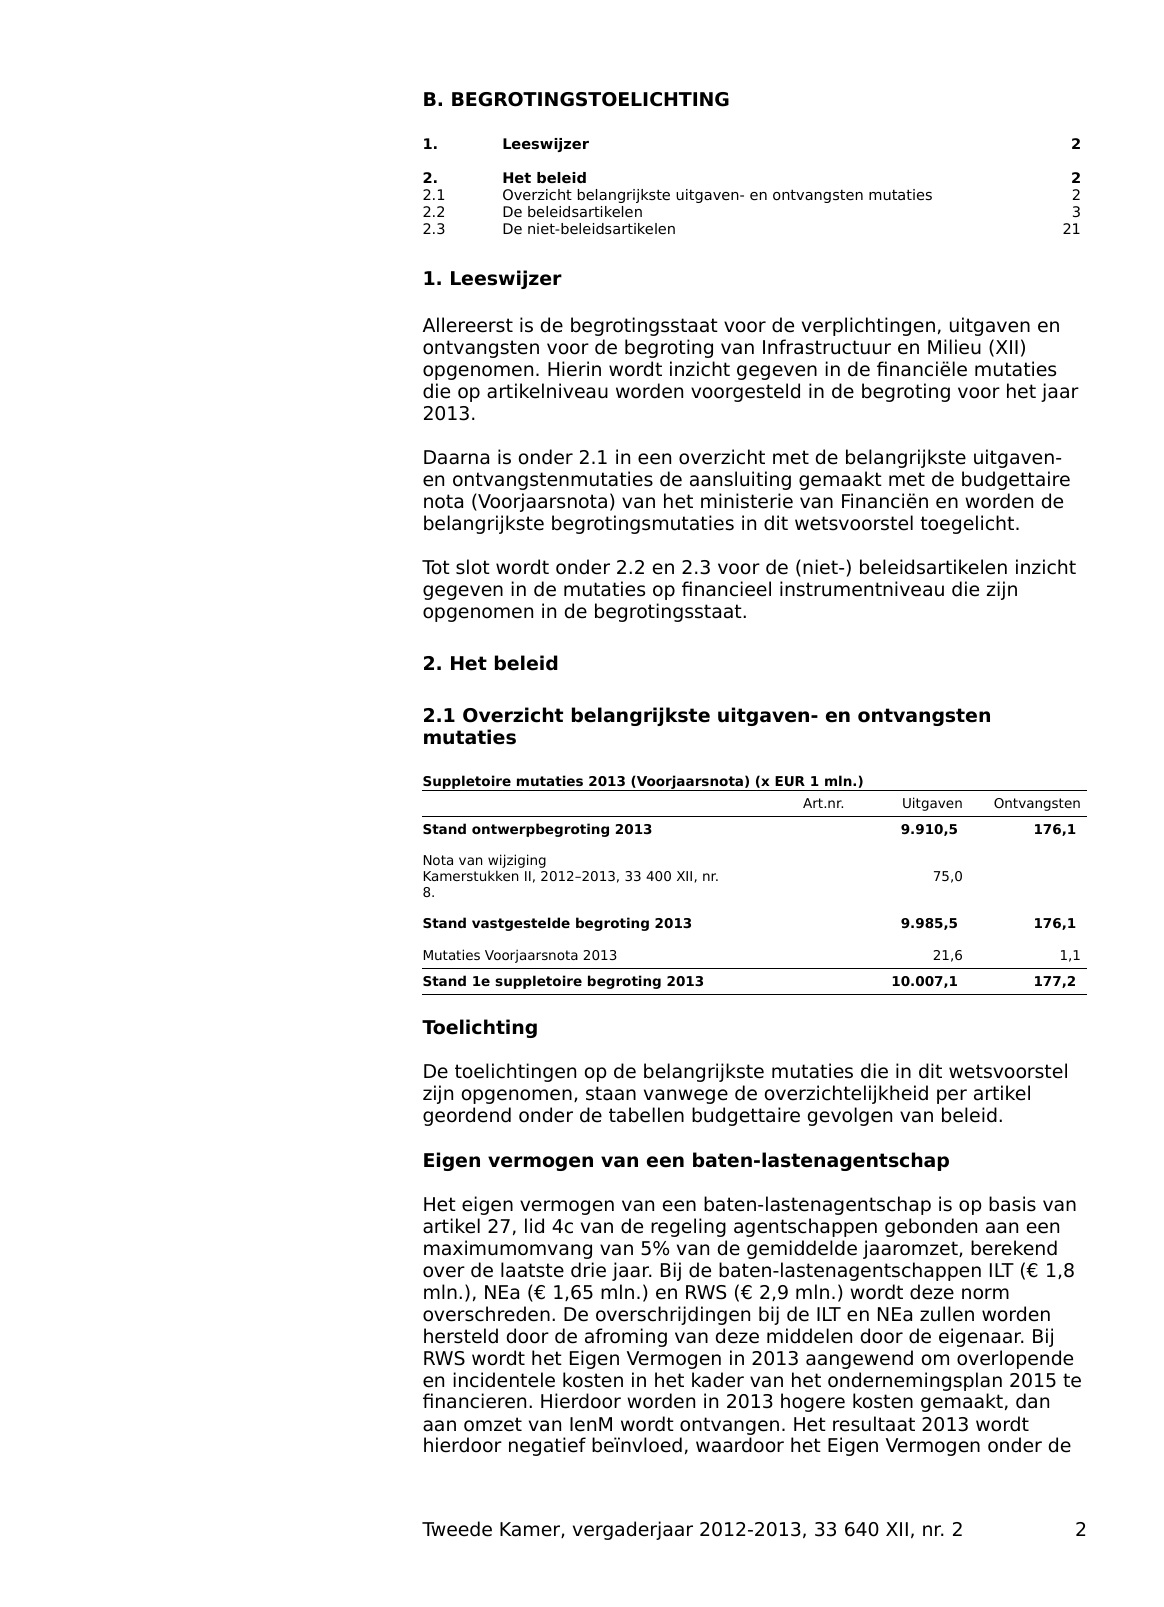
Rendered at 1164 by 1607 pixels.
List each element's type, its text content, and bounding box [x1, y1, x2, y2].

table_cell 2.1 [422, 187, 496, 204]
table_cell 2 [1028, 187, 1087, 204]
table_cell [422, 900, 732, 916]
table_cell [422, 932, 732, 947]
table_cell 2.2 [422, 204, 496, 221]
table_cell Nota van wijziging [422, 853, 732, 869]
table_cell [732, 916, 850, 932]
table_cell 176,1 [969, 817, 1087, 837]
table_cell Art.nr. [732, 791, 850, 816]
table_cell [496, 153, 1028, 170]
table_cell [969, 837, 1087, 853]
subtitle B. BEGROTINGSTOELICHTING [422, 89, 1087, 111]
table_cell [850, 900, 968, 916]
table_cell Stand vastgestelde begroting 2013 [422, 916, 732, 932]
table_cell 176,1 [969, 916, 1087, 932]
text Tot slot wordt onder 2.2 en 2.3 voor de (niet-) beleidsartikelen inzicht gegeven in de mutaties op financieel instrumentniveau die zijn opgenomen in de begrotingsstaat. [422, 557, 1087, 623]
table_cell [1028, 153, 1087, 170]
table_cell Ontvangsten [969, 791, 1087, 816]
table_cell [969, 900, 1087, 916]
table_cell Kamerstukken II, 2012–2013, 33 400 XII, nr. 8. [422, 869, 732, 900]
table_cell Stand 1e suppletoire begroting 2013 [422, 969, 732, 994]
table_cell Mutaties Voorjaarsnota 2013 [422, 948, 732, 968]
table_cell 3 [1028, 204, 1087, 221]
table_cell 2. [422, 170, 496, 187]
table_cell Uitgaven [850, 791, 968, 816]
table_cell 21 [1028, 221, 1087, 238]
table_cell [969, 932, 1087, 947]
text Het eigen vermogen van een baten-lastenagentschap is op basis van artikel 27, lid 4c van de regeling agentschappen gebonden aan een maximumomvang van 5% van de gemiddelde jaaromzet, berekend over de laatste drie jaar. Bij de baten-lastenagentschappen ILT (€ 1,8 mln.), NEa (€ 1,65 mln.) en RWS (€ 2,9 mln.) wordt deze norm overschreden. De overschrijdingen bij de ILT en NEa zullen worden hersteld door de afroming van deze middelen door de eigenaar. Bij RWS wordt het Eigen Vermogen in 2013 aangewend om overlopende en incidentele kosten in het kader van het ondernemingsplan 2015 te financieren. Hierdoor worden in 2013 hogere kosten gemaakt, dan aan omzet van IenM wordt ontvangen. Het resultaat 2013 wordt hierdoor negatief beïnvloed, waardoor het Eigen Vermogen onder de [422, 1194, 1087, 1457]
table_cell 75,0 [850, 869, 968, 900]
table_header 1. [422, 136, 496, 153]
table_cell Stand ontwerpbegroting 2013 [422, 817, 732, 837]
table_cell [422, 791, 732, 816]
table_cell 9.910,5 [850, 817, 968, 837]
table_cell Het beleid [496, 170, 1028, 187]
subtitle Eigen vermogen van een baten-lastenagentschap [422, 1149, 1087, 1171]
table_cell [850, 932, 968, 947]
table_cell De beleidsartikelen [496, 204, 1028, 221]
table_cell 177,2 [969, 969, 1087, 994]
table_cell [422, 837, 732, 853]
table_header Leeswijzer [496, 136, 1028, 153]
subtitle 1. Leeswijzer [422, 268, 1087, 290]
table_cell 10.007,1 [850, 969, 968, 994]
table_cell [732, 900, 850, 916]
table_cell [850, 837, 968, 853]
table_cell [732, 837, 850, 853]
table_cell [732, 869, 850, 900]
text Allereerst is de begrotingsstaat voor de verplichtingen, uitgaven en ontvangsten voor de begroting van Infrastructuur en Milieu (XII) opgenomen. Hierin wordt inzicht gegeven in de financiële mutaties die op artikelniveau worden voorgesteld in de begroting voor het jaar 2013. [422, 315, 1087, 425]
table_cell 9.985,5 [850, 916, 968, 932]
table_cell [732, 932, 850, 947]
table_cell [969, 853, 1087, 869]
table_cell 2.3 [422, 221, 496, 238]
table_header Suppletoire mutaties 2013 (Voorjaarsnota) (x EUR 1 mln.) [422, 774, 1087, 790]
table_cell [969, 869, 1087, 900]
text Daarna is onder 2.1 in een overzicht met de belangrijkste uitgaven- en ontvangstenmutaties de aansluiting gemaakt met de budgettaire nota (Voorjaarsnota) van het ministerie van Financiën en worden de belangrijkste begrotingsmutaties in dit wetsvoorstel toegelicht. [422, 447, 1087, 535]
subtitle Toelichting [422, 1017, 1087, 1039]
table_cell De niet-beleidsartikelen [496, 221, 1028, 238]
subtitle 2. Het beleid [422, 653, 1087, 675]
text De toelichtingen op de belangrijkste mutaties die in dit wetsvoorstel zijn opgenomen, staan vanwege de overzichtelijkheid per artikel geordend onder de tabellen budgettaire gevolgen van beleid. [422, 1061, 1087, 1127]
table_cell 2 [1028, 170, 1087, 187]
table_cell [422, 153, 496, 170]
table_header 2 [1028, 136, 1087, 153]
table_cell [732, 853, 850, 869]
table_cell [732, 948, 850, 968]
table_cell Overzicht belangrijkste uitgaven- en ontvangsten mutaties [496, 187, 1028, 204]
subtitle 2.1 Overzicht belangrijkste uitgaven- en ontvangsten mutaties [422, 705, 1087, 749]
table_cell [732, 969, 850, 994]
table_cell [732, 817, 850, 837]
table_cell 1,1 [969, 948, 1087, 968]
table_cell [850, 853, 968, 869]
table_cell 21,6 [850, 948, 968, 968]
